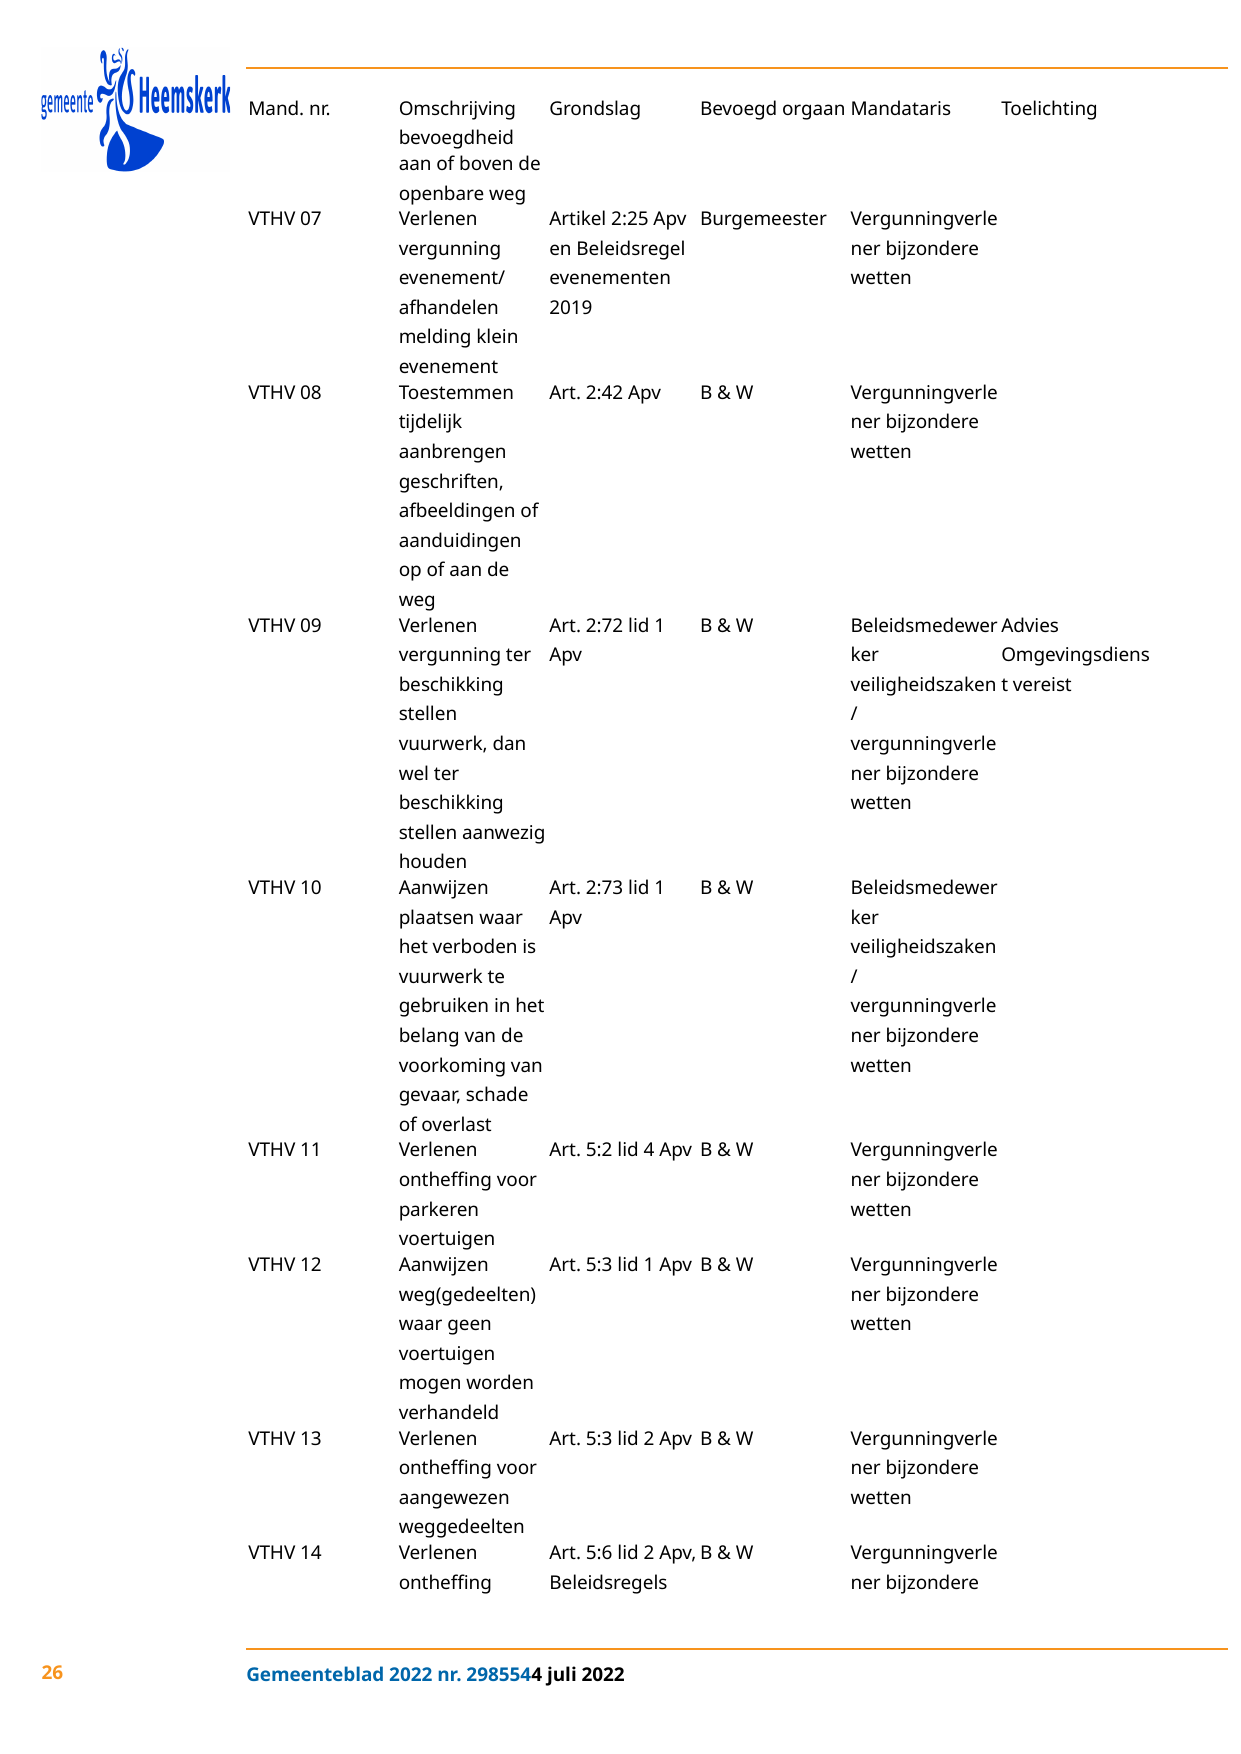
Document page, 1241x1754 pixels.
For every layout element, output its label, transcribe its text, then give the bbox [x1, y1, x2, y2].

table_cell B & W [700, 612, 850, 874]
table_cell Artikel 2:25 Apv en Beleidsregel evenementen 2019 [549, 205, 700, 379]
table_cell Vergunningverlener bijzondere wetten [850, 1425, 1001, 1539]
table_cell [1001, 874, 1152, 1137]
table_cell VTHV 12 [248, 1251, 398, 1425]
table_cell Art. 2:73 lid 1 Apv [549, 874, 700, 1137]
table_cell Advies Omgevingsdienst vereist [1001, 612, 1152, 874]
table_cell Art. 5:3 lid 1 Apv [549, 1251, 700, 1425]
table_cell VTHV 08 [248, 379, 398, 612]
table_cell VTHV 10 [248, 874, 398, 1137]
table_header Bevoegd orgaan [700, 95, 850, 150]
table_cell Beleidsmedewerker veiligheidszaken/ vergunningverlener bijzondere wetten [850, 874, 1001, 1137]
table_cell Vergunningverlener bijzondere wetten [850, 379, 1001, 612]
table_cell Toestemmen tijdelijk aanbrengen geschriften, afbeeldingen of aanduidingen op of aan de weg [399, 379, 549, 612]
table_cell VTHV 09 [248, 612, 398, 874]
table_cell VTHV 07 [248, 205, 398, 379]
table_cell [1001, 1539, 1152, 1594]
table_cell [850, 150, 1001, 205]
table_cell B & W [700, 1137, 850, 1251]
table_cell Verlenen vergunning evenement/ afhandelen melding klein evenement [399, 205, 549, 379]
table_header Mand. nr. [248, 95, 398, 150]
table_cell B & W [700, 379, 850, 612]
table_cell Aanwijzen plaatsen waar het verboden is vuurwerk te gebruiken in het belang van de voorkoming van gevaar, schade of overlast [399, 874, 549, 1137]
table_cell [1001, 1251, 1152, 1425]
table_cell B & W [700, 1425, 850, 1539]
table_cell Art. 2:72 lid 1 Apv [549, 612, 700, 874]
table_header Toelichting [1001, 95, 1152, 150]
table_header Mandataris [850, 95, 1001, 150]
table_cell Vergunningverlener bijzondere wetten [850, 205, 1001, 379]
table_cell VTHV 13 [248, 1425, 398, 1539]
table_cell [1001, 150, 1152, 205]
table_cell Art. 5:6 lid 2 Apv, Beleidsregels [549, 1539, 700, 1594]
table_cell aan of boven de openbare weg [399, 150, 549, 205]
table_cell [1001, 379, 1152, 612]
table_header Grondslag [549, 95, 700, 150]
table_cell Verlenen ontheffing voor aangewezen weggedeelten [399, 1425, 549, 1539]
table_cell VTHV 11 [248, 1137, 398, 1251]
table_cell [549, 150, 700, 205]
table_cell B & W [700, 1539, 850, 1594]
table_cell B & W [700, 874, 850, 1137]
table_cell [1001, 1425, 1152, 1539]
table_cell Verlenen ontheffing [399, 1539, 549, 1594]
picture [41, 47, 231, 172]
table_cell Verlenen ontheffing voor parkeren voertuigen [399, 1137, 549, 1251]
table_cell Art. 2:42 Apv [549, 379, 700, 612]
table_cell [1001, 205, 1152, 379]
table_cell [700, 150, 850, 205]
table_cell [248, 150, 398, 205]
table_cell Aanwijzen weg(gedeelten) waar geen voertuigen mogen worden verhandeld [399, 1251, 549, 1425]
table_cell [1001, 1137, 1152, 1251]
table_cell Beleidsmedewerker veiligheidszaken/ vergunningverlener bijzondere wetten [850, 612, 1001, 874]
table_cell B & W [700, 1251, 850, 1425]
table_cell VTHV 14 [248, 1539, 398, 1594]
table_cell Burgemeester [700, 205, 850, 379]
table_cell Verlenen vergunning ter beschikking stellen vuurwerk, dan wel ter beschikking stellen aanwezig houden [399, 612, 549, 874]
table_cell Vergunningverlener bijzondere wetten [850, 1137, 1001, 1251]
table_cell Art. 5:2 lid 4 Apv [549, 1137, 700, 1251]
table_cell Vergunningverlener bijzondere [850, 1539, 1001, 1594]
table_cell Art. 5:3 lid 2 Apv [549, 1425, 700, 1539]
table_cell Vergunningverlener bijzondere wetten [850, 1251, 1001, 1425]
table_header Omschrijving bevoegdheid [399, 95, 549, 150]
